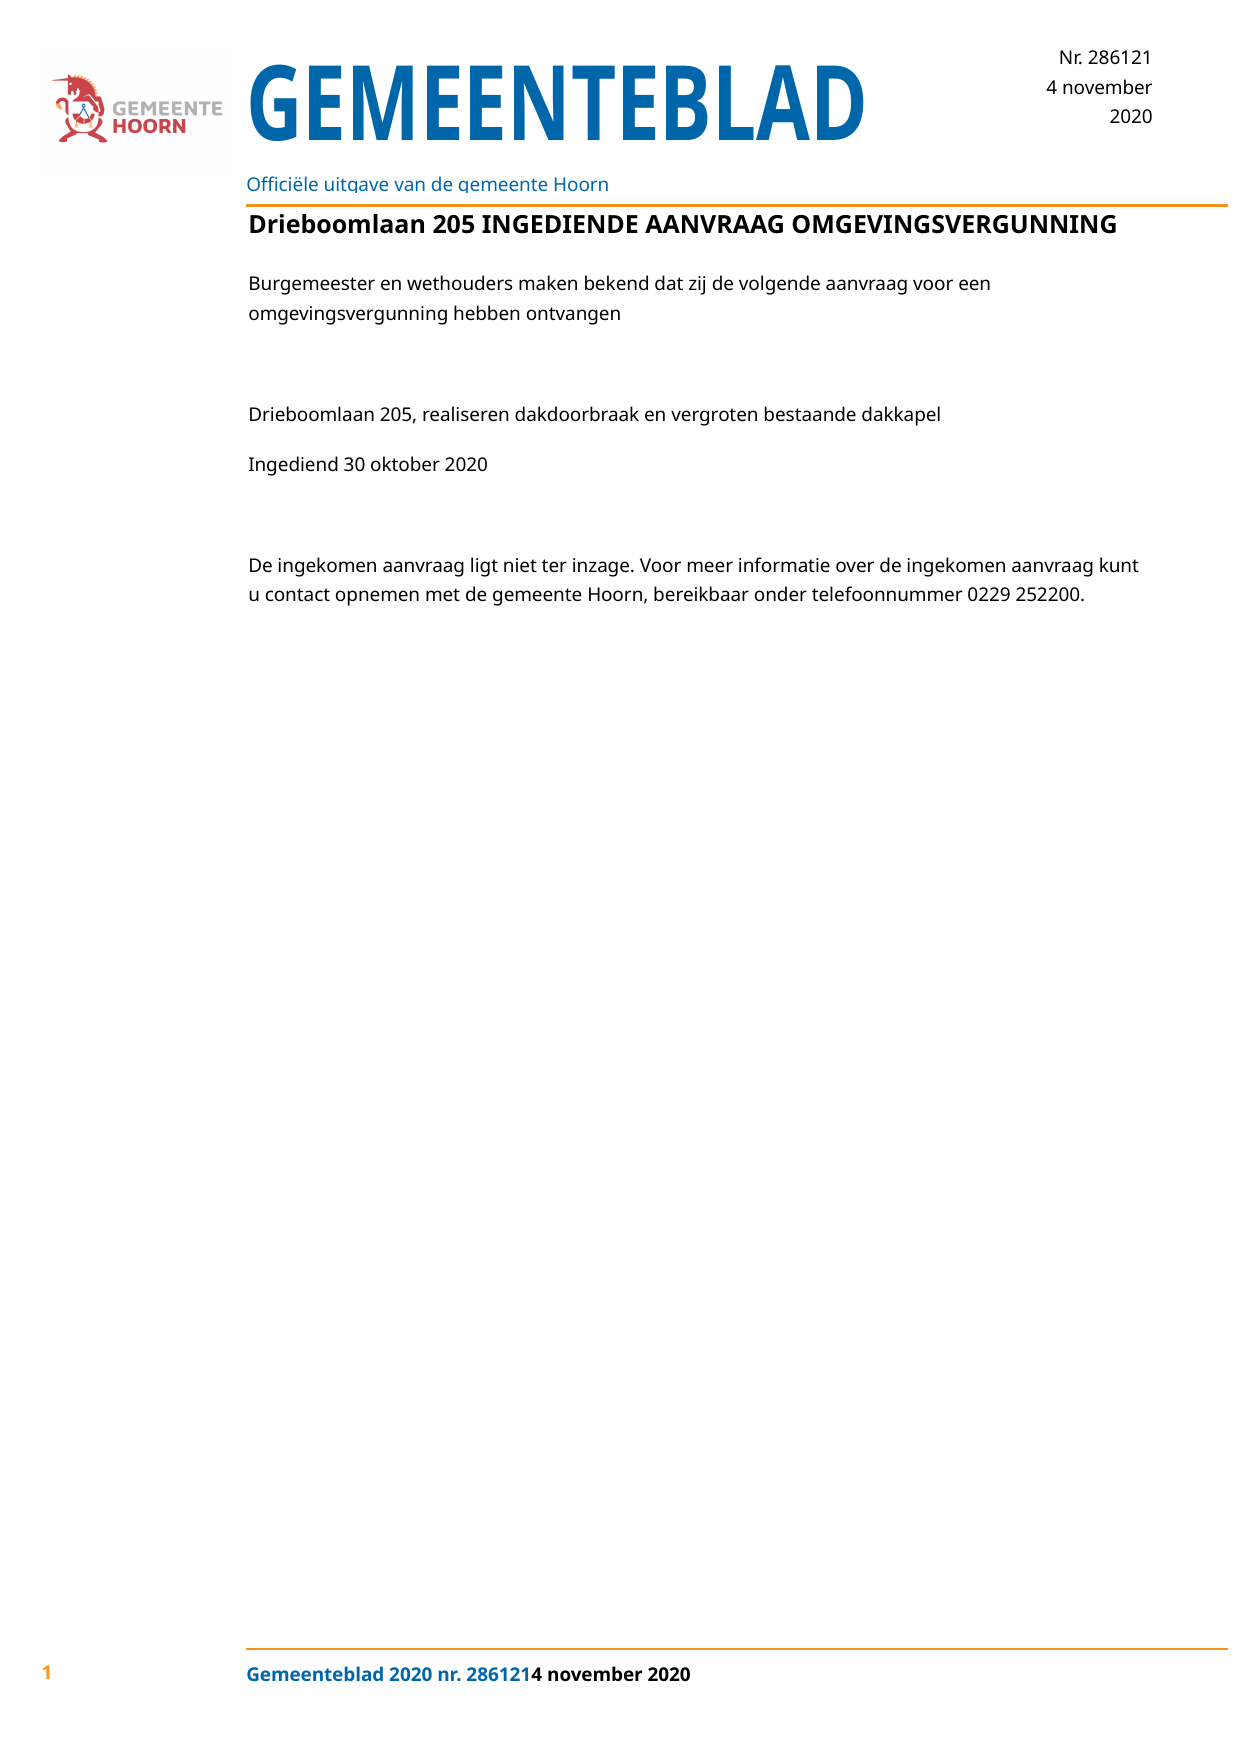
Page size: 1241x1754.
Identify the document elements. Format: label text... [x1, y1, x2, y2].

text De ingekomen aanvraag ligt niet ter inzage. Voor meer informatie over de ingekomen aanvraag kunt u contact opnemen met de gemeente Hoorn, bereikbaar onder telefoonnummer 0229 252200. [248, 552, 1152, 607]
text Drieboomlaan 205, realiseren dakdoorbraak en vergroten bestaande dakkapel [248, 401, 1152, 426]
picture [41, 47, 231, 172]
text Burgemeester en wethouders maken bekend dat zij de volgende aanvraag voor een omgevingsvergunning hebben ontvangen [248, 270, 1152, 326]
text Ingediend 30 oktober 2020 [248, 451, 1152, 477]
text Drieboomlaan 205 INGEDIENDE AANVRAAG OMGEVINGSVERGUNNING [248, 207, 1152, 241]
